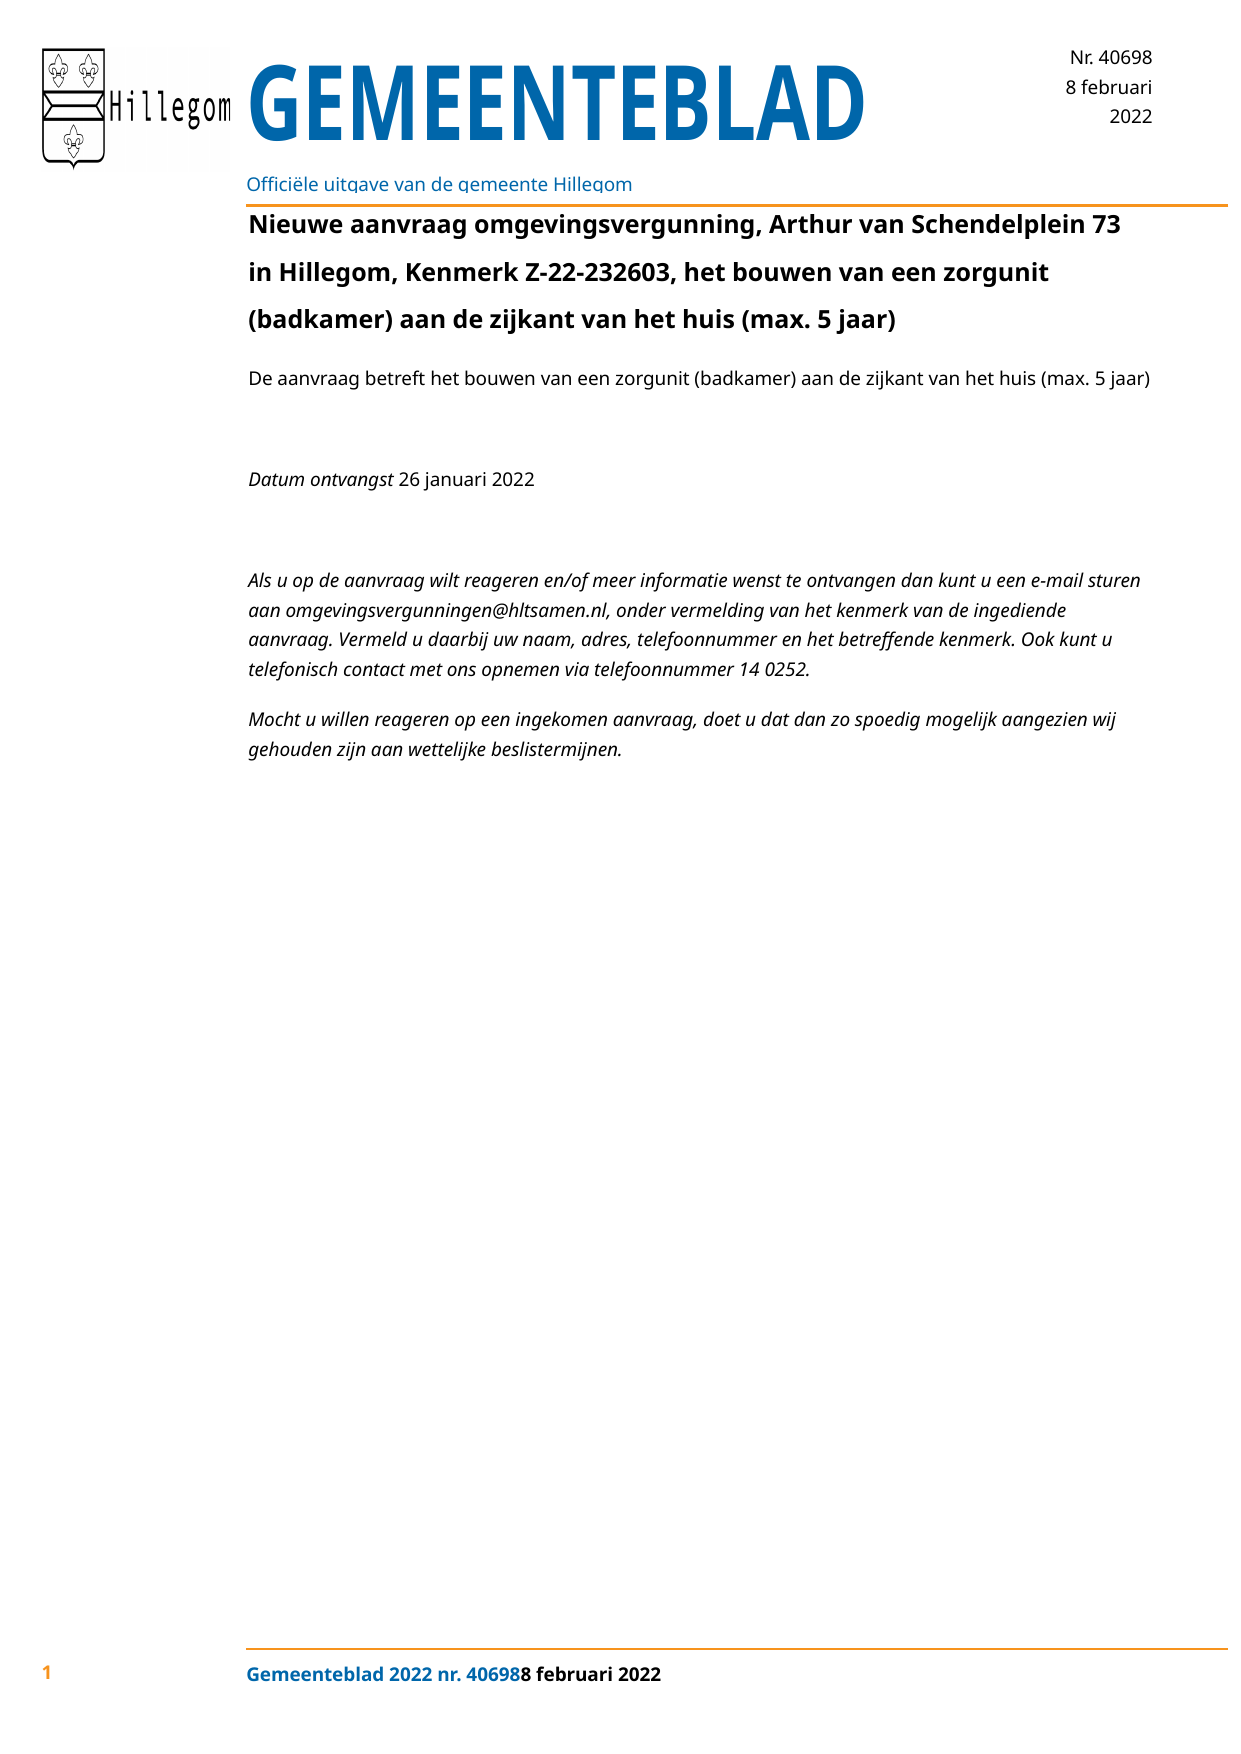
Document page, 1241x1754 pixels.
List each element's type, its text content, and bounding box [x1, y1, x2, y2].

text Datum ontvangst 26 januari 2022 [248, 466, 1152, 492]
text De aanvraag betreft het bouwen van een zorgunit (badkamer) aan de zijkant van het huis (max. 5 jaar) [248, 366, 1152, 391]
picture [41, 47, 231, 172]
text Als u op de aanvraag wilt reageren en/of meer informatie wenst te ontvangen dan kunt u een e-mail sturen aan omgevingsvergunningen@hltsamen.nl, onder vermelding van het kenmerk van de ingediende aanvraag. Vermeld u daarbij uw naam, adres, telefoonnummer en het betreffende kenmerk. Ook kunt u telefonisch contact met ons opnemen via telefoonnummer 14 0252. [248, 567, 1152, 682]
text Nieuwe aanvraag omgevingsvergunning, Arthur van Schendelplein 73 in Hillegom, Kenmerk Z-22-232603, het bouwen van een zorgunit (badkamer) aan de zijkant van het huis (max. 5 jaar) [248, 207, 1152, 336]
text Mocht u willen reageren op een ingekomen aanvraag, doet u dat dan zo spoedig mogelijk aangezien wij gehouden zijn aan wettelijke beslistermijnen. [248, 706, 1152, 762]
